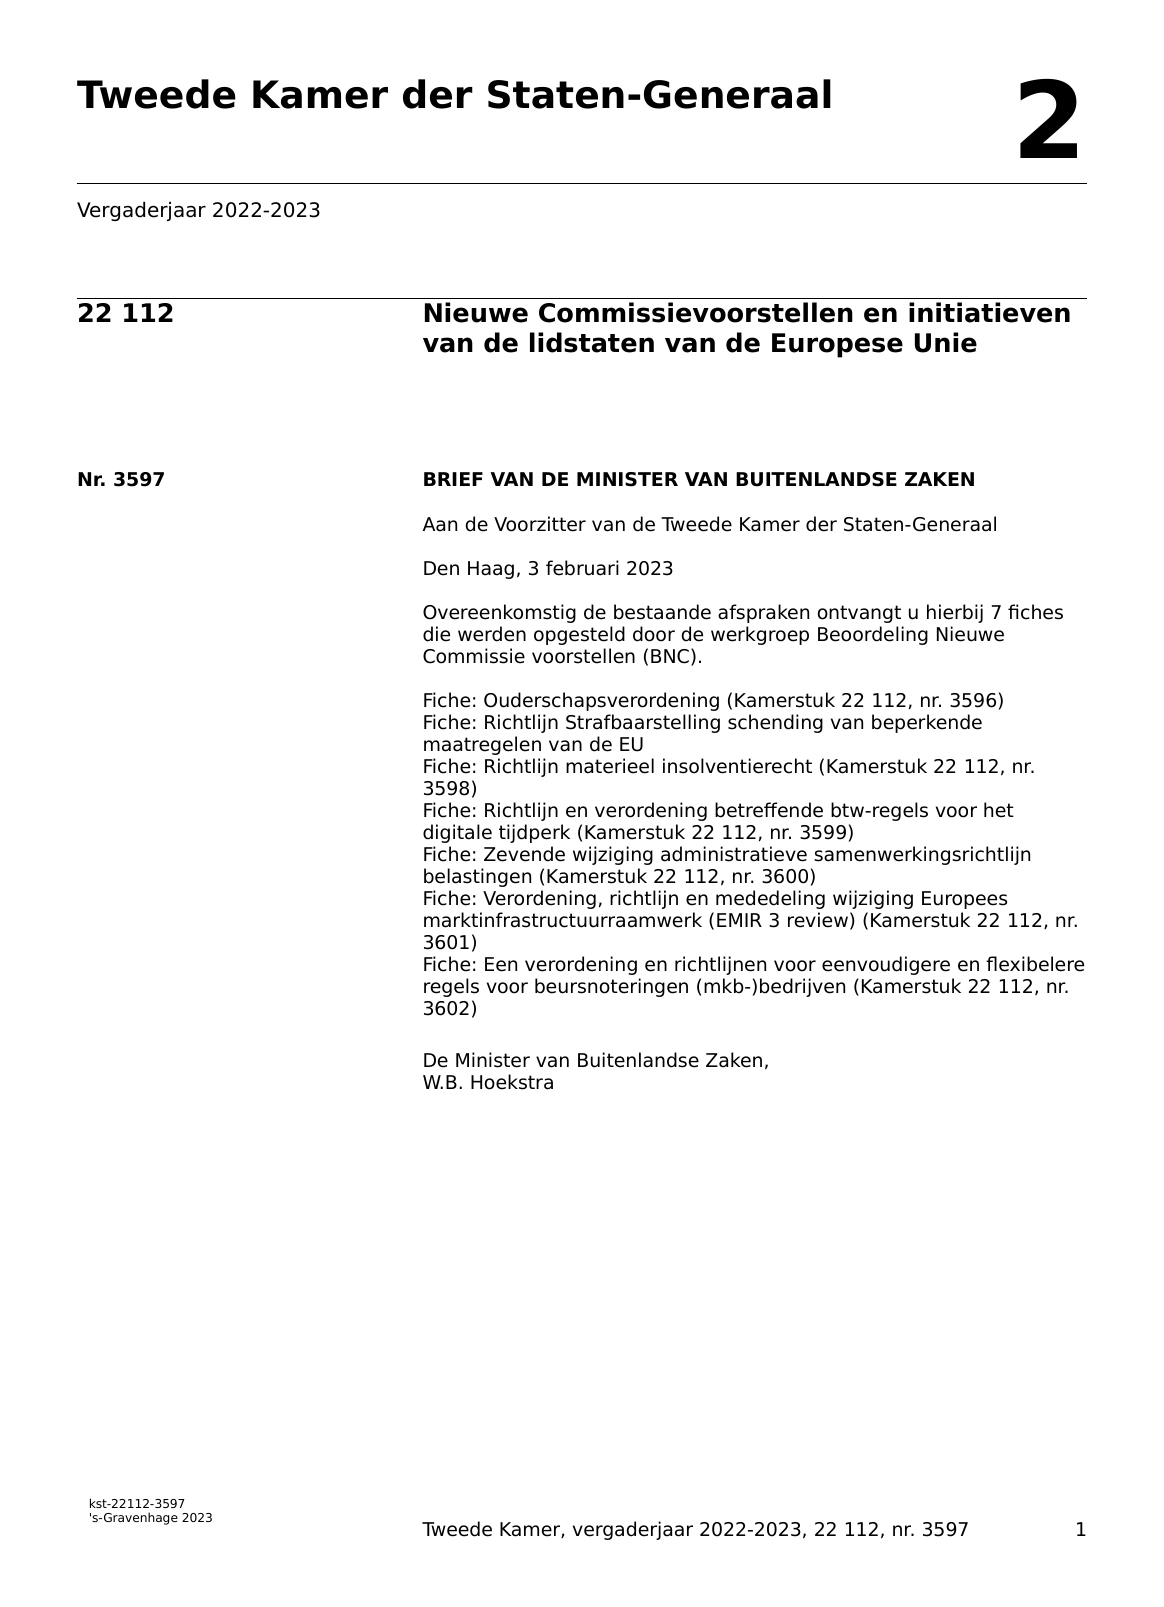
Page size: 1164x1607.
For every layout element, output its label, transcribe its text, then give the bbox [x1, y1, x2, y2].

text Overeenkomstig de bestaande afspraken ontvangt u hierbij 7 fiches die werden opgesteld door de werkgroep Beoordeling Nieuwe Commissie voorstellen (BNC). [422, 602, 1087, 668]
text Fiche: Een verordening en richtlijnen voor eenvoudigere en flexibelere regels voor beursnoteringen (mkb-)bedrijven (Kamerstuk 22 112, nr. 3602) [422, 954, 1087, 1020]
text kst-22112-3597 [88, 1497, 323, 1511]
text Aan de Voorzitter van de Tweede Kamer der Staten-Generaal [422, 513, 1087, 536]
text Den Haag, 3 februari 2023 [422, 558, 1087, 580]
table_header 2 [886, 59, 1087, 183]
text Fiche: Richtlijn materieel insolventierecht (Kamerstuk 22 112, nr. 3598) [422, 756, 1087, 800]
text De Minister van Buitenlandse Zaken, W.B. Hoekstra [422, 1050, 1087, 1094]
text Fiche: Richtlijn Strafbaarstelling schending van beperkende maatregelen van de EU [422, 712, 1087, 756]
subtitle Nr. 3597 BRIEF VAN DE MINISTER VAN BUITENLANDSE ZAKEN [77, 469, 1087, 491]
text 's-Gravenhage 2023 [88, 1511, 323, 1525]
text Fiche: Zevende wijziging administratieve samenwerkingsrichtlijn belastingen (Kamerstuk 22 112, nr. 3600) [422, 844, 1087, 888]
subtitle 22 112 Nieuwe Commissievoorstellen en initiatieven van de lidstaten van de Europese Unie [77, 299, 1087, 358]
text Fiche: Richtlijn en verordening betreffende btw-regels voor het digitale tijdperk (Kamerstuk 22 112, nr. 3599) [422, 800, 1087, 844]
table_cell Vergaderjaar 2022-2023 [77, 184, 1087, 298]
text Fiche: Ouderschapsverordening (Kamerstuk 22 112, nr. 3596) [422, 690, 1087, 712]
table_header Tweede Kamer der Staten-Generaal [77, 59, 886, 183]
text Fiche: Verordening, richtlijn en mededeling wijziging Europees marktinfrastructuurraamwerk (EMIR 3 review) (Kamerstuk 22 112, nr. 3601) [422, 888, 1087, 954]
